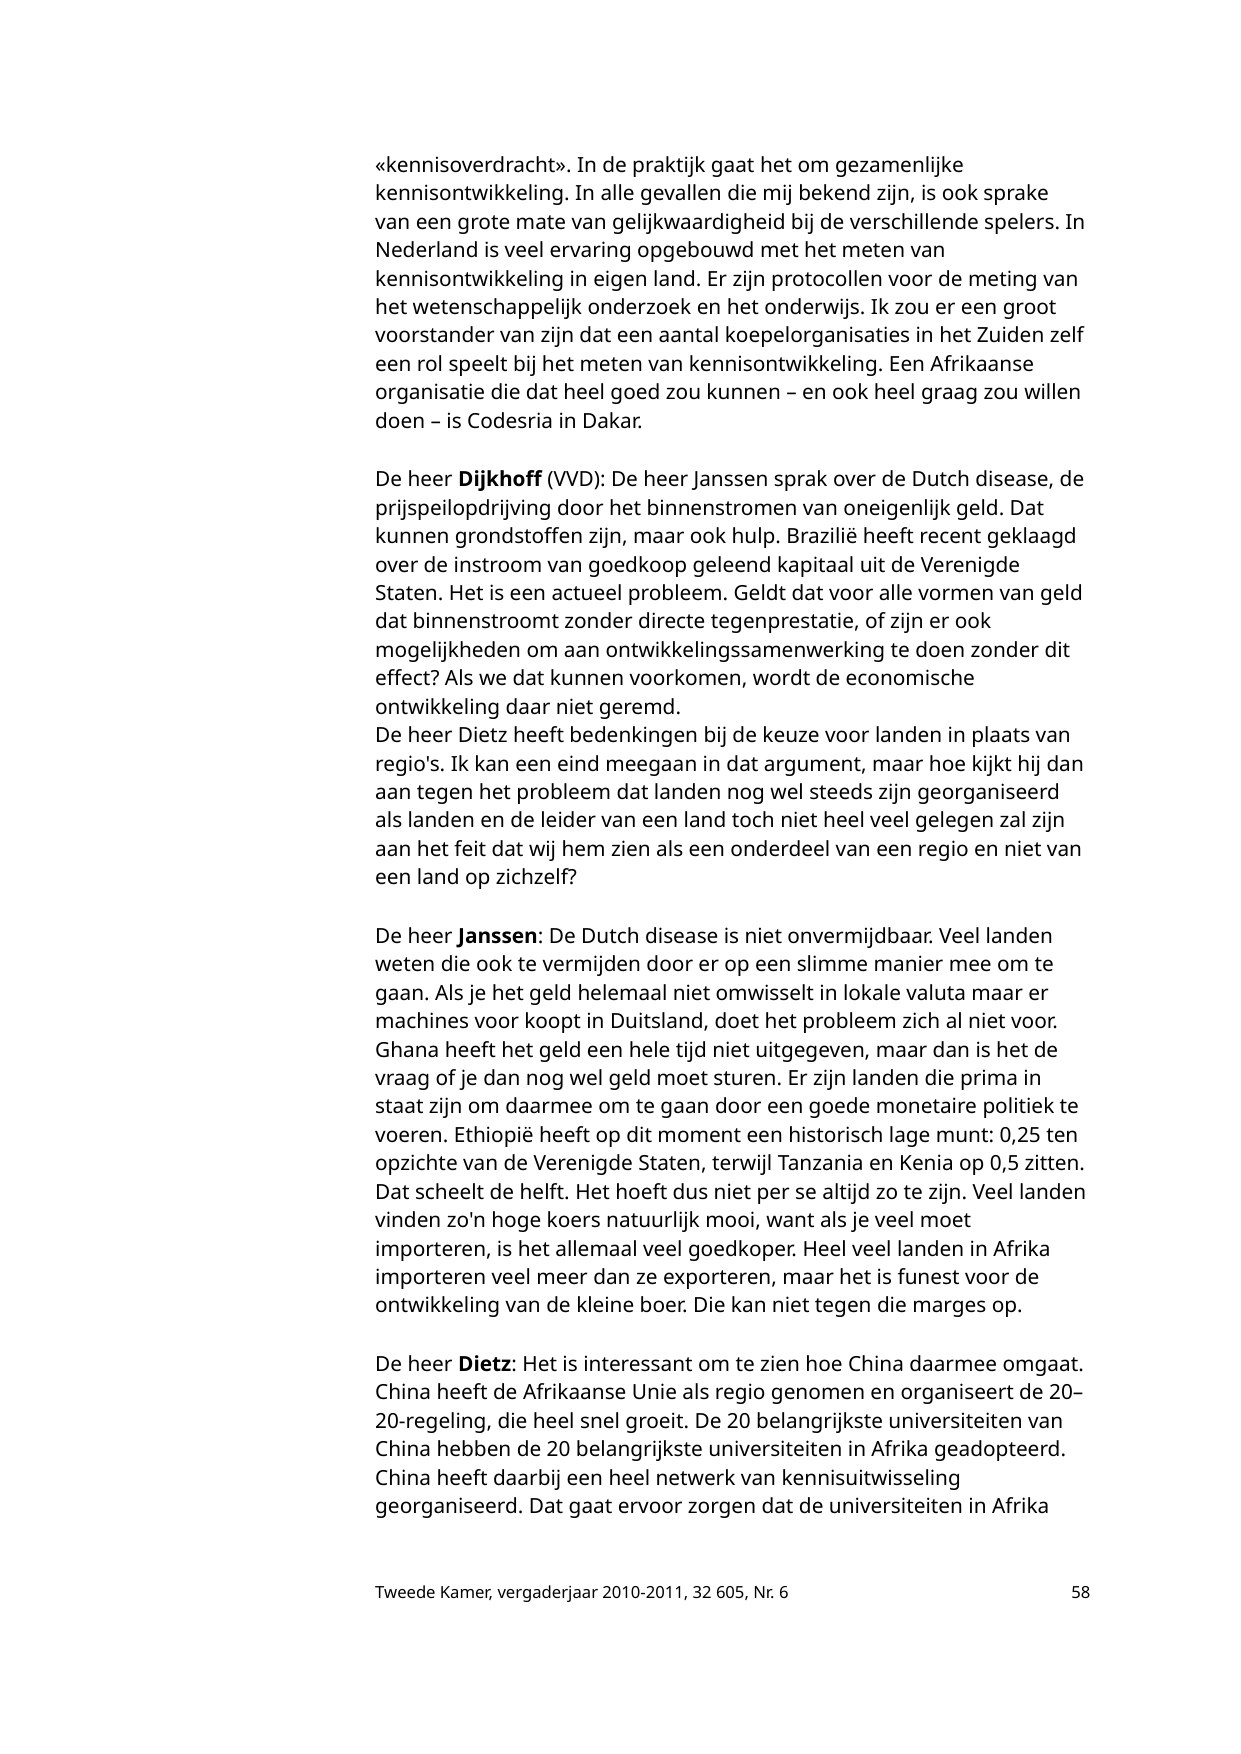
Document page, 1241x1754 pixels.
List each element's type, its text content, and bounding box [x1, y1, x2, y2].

text De heer Janssen: De Dutch disease is niet onvermijdbaar. Veel landen weten die ook te vermijden door er op een slimme manier mee om te gaan. Als je het geld helemaal niet omwisselt in lokale valuta maar er machines voor koopt in Duitsland, doet het probleem zich al niet voor. Ghana heeft het geld een hele tijd niet uitgegeven, maar dan is het de vraag of je dan nog wel geld moet sturen. Er zijn landen die prima in staat zijn om daarmee om te gaan door een goede monetaire politiek te voeren. Ethiopië heeft op dit moment een historisch lage munt: 0,25 ten opzichte van de Verenigde Staten, terwijl Tanzania en Kenia op 0,5 zitten. Dat scheelt de helft. Het hoeft dus niet per se altijd zo te zijn. Veel landen vinden zo'n hoge koers natuurlijk mooi, want als je veel moet importeren, is het allemaal veel goedkoper. Heel veel landen in Afrika importeren veel meer dan ze exporteren, maar het is funest voor de ontwikkeling van de kleine boer. Die kan niet tegen die marges op. [375, 921, 1090, 1319]
text De heer Dietz: Het is interessant om te zien hoe China daarmee omgaat. China heeft de Afrikaanse Unie als regio genomen en organiseert de 20–20-regeling, die heel snel groeit. De 20 belangrijkste universiteiten van China hebben de 20 belangrijkste universiteiten in Afrika geadopteerd. China heeft daarbij een heel netwerk van kennisuitwisseling georganiseerd. Dat gaat ervoor zorgen dat de universiteiten in Afrika [375, 1349, 1090, 1520]
text De heer Dijkhoff (VVD): De heer Janssen sprak over de Dutch disease, de prijspeilopdrijving door het binnenstromen van oneigenlijk geld. Dat kunnen grondstoffen zijn, maar ook hulp. Brazilië heeft recent geklaagd over de instroom van goedkoop geleend kapitaal uit de Verenigde Staten. Het is een actueel probleem. Geldt dat voor alle vormen van geld dat binnenstroomt zonder directe tegenprestatie, of zijn er ook mogelijkheden om aan ontwikkelingssamenwerking te doen zonder dit effect? Als we dat kunnen voorkomen, wordt de economische ontwikkeling daar niet geremd. [375, 464, 1090, 720]
text De heer Dietz heeft bedenkingen bij de keuze voor landen in plaats van regio's. Ik kan een eind meegaan in dat argument, maar hoe kijkt hij dan aan tegen het probleem dat landen nog wel steeds zijn georganiseerd als landen en de leider van een land toch niet heel veel gelegen zal zijn aan het feit dat wij hem zien als een onderdeel van een regio en niet van een land op zichzelf? [375, 720, 1090, 891]
text «kennisoverdracht». In de praktijk gaat het om gezamenlijke kennisontwikkeling. In alle gevallen die mij bekend zijn, is ook sprake van een grote mate van gelijkwaardigheid bij de verschillende spelers. In Nederland is veel ervaring opgebouwd met het meten van kennisontwikkeling in eigen land. Er zijn protocollen voor de meting van het wetenschappelijk onderzoek en het onderwijs. Ik zou er een groot voorstander van zijn dat een aantal koepelorganisaties in het Zuiden zelf een rol speelt bij het meten van kennisontwikkeling. Een Afrikaanse organisatie die dat heel goed zou kunnen – en ook heel graag zou willen doen – is Codesria in Dakar. [375, 150, 1090, 434]
